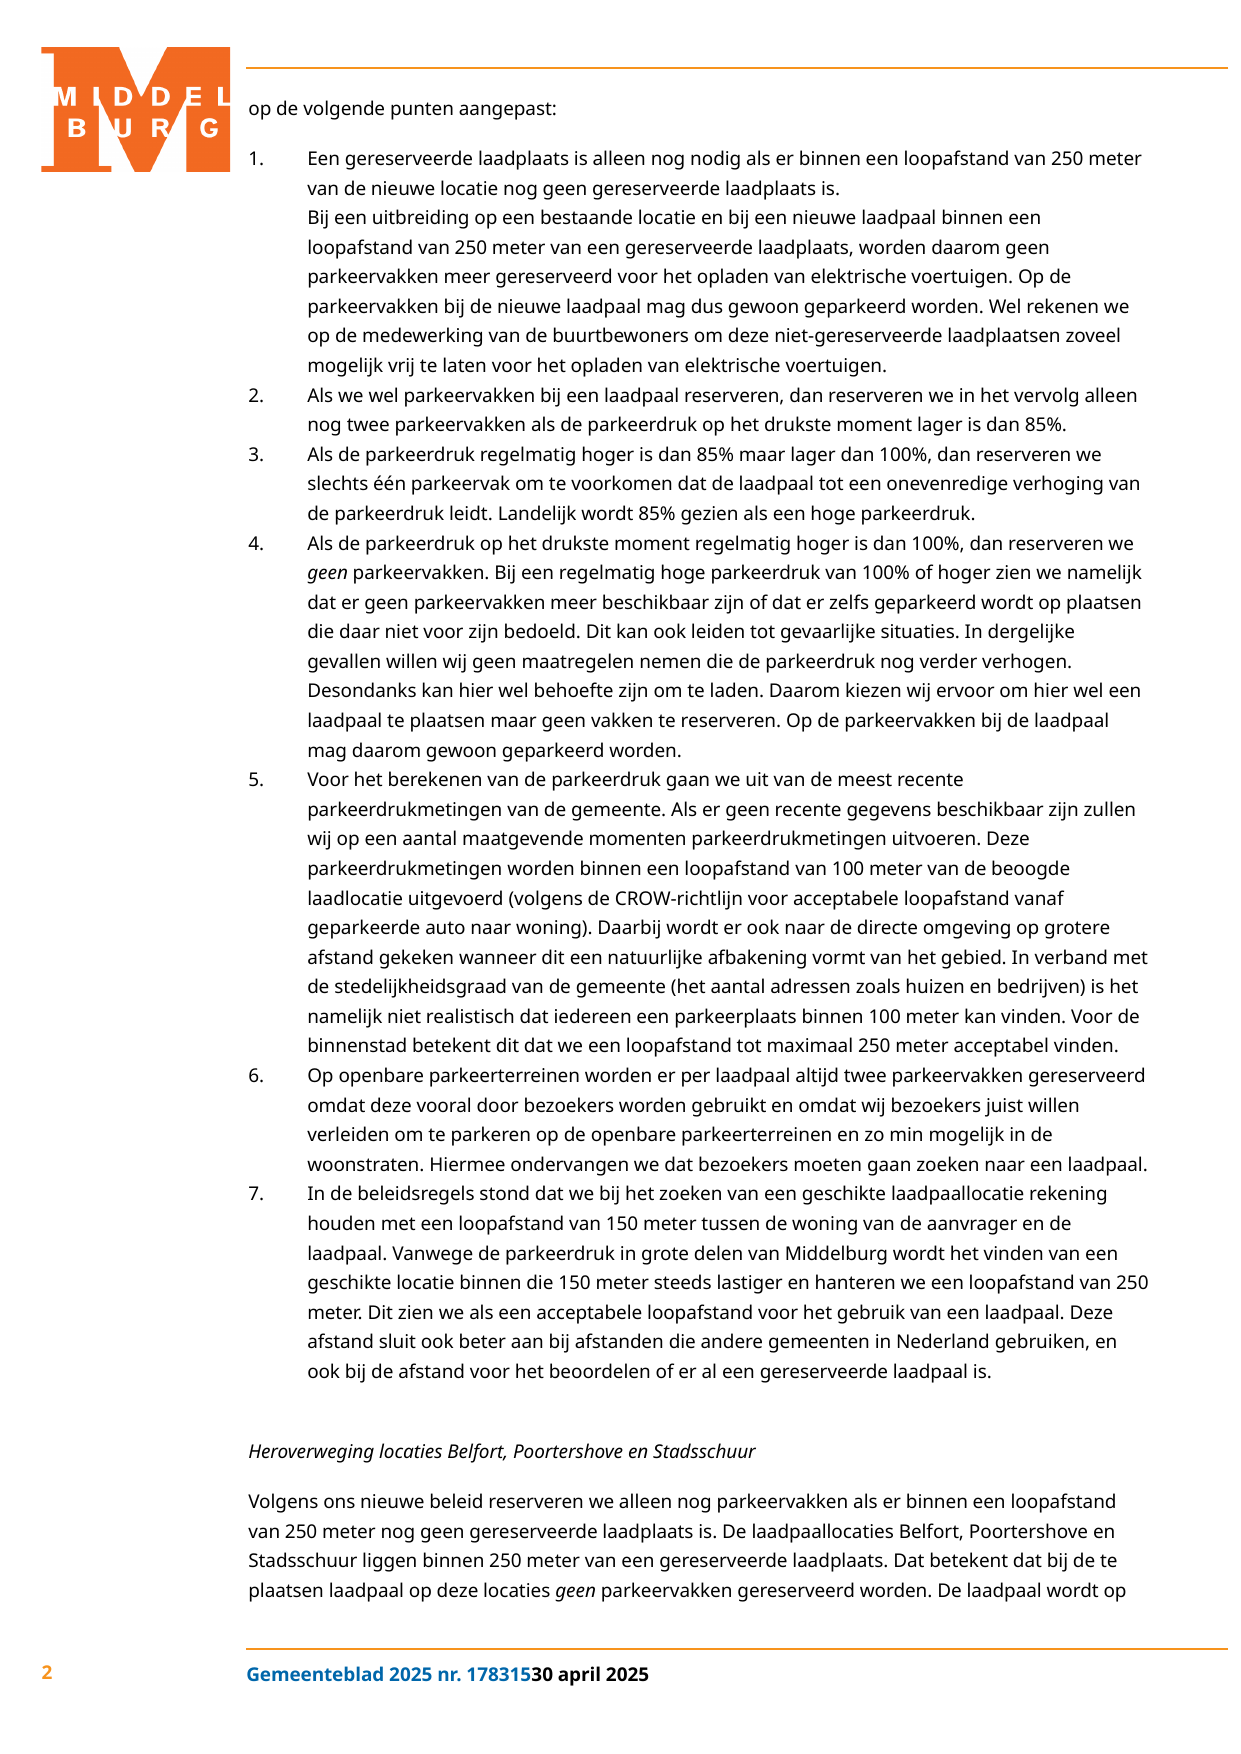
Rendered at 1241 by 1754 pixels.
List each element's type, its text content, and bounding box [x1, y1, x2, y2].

text Heroverweging locaties Belfort, Poortershove en Stadsschuur [248, 1438, 1152, 1464]
text Volgens ons nieuwe beleid reserveren we alleen nog parkeervakken als er binnen een loopafstand van 250 meter nog geen gereserveerde laadplaats is. De laadpaallocaties Belfort, Poortershove en Stadsschuur liggen binnen 250 meter van een gereserveerde laadplaats. Dat betekent dat bij de te plaatsen laadpaal op deze locaties geen parkeervakken gereserveerd worden. De laadpaal wordt op [248, 1488, 1152, 1603]
text op de volgende punten aangepast: [248, 95, 1152, 121]
list Bij een uitbreiding op een bestaande locatie en bij een nieuwe laadpaal binnen een loopafstand van 250 meter van een gereserveerde laadplaats, worden daarom geen parkeervakken meer gereserveerd voor het opladen van elektrische voertuigen. Op de parkeervakken bij de nieuwe laadpaal mag dus gewoon geparkeerd worden. Wel rekenen we op de medewerking van de buurtbewoners om deze niet-gereserveerde laadplaatsen zoveel mogelijk vrij te laten voor het opladen van elektrische voertuigen. [248, 204, 1152, 378]
picture [41, 47, 231, 172]
list Voor het berekenen van de parkeerdruk gaan we uit van de meest recente parkeerdrukmetingen van de gemeente. Als er geen recente gegevens beschikbaar zijn zullen wij op een aantal maatgevende momenten parkeerdrukmetingen uitvoeren. Deze parkeerdrukmetingen worden binnen een loopafstand van 100 meter van de beoogde laadlocatie uitgevoerd (volgens de CROW-richtlijn voor acceptabele loopafstand vanaf geparkeerde auto naar woning). Daarbij wordt er ook naar de directe omgeving op grotere afstand gekeken wanneer dit een natuurlijke afbakening vormt van het gebied. In verband met de stedelijkheidsgraad van de gemeente (het aantal adressen zoals huizen en bedrijven) is het namelijk niet realistisch dat iedereen een parkeerplaats binnen 100 meter kan vinden. Voor de binnenstad betekent dit dat we een loopafstand tot maximaal 250 meter acceptabel vinden. [248, 766, 1152, 1058]
list Als de parkeerdruk regelmatig hoger is dan 85% maar lager dan 100%, dan reserveren we slechts één parkeervak om te voorkomen dat de laadpaal tot een onevenredige verhoging van de parkeerdruk leidt. Landelijk wordt 85% gezien als een hoge parkeerdruk. [248, 441, 1152, 526]
list Als de parkeerdruk op het drukste moment regelmatig hoger is dan 100%, dan reserveren we geen parkeervakken. Bij een regelmatig hoge parkeerdruk van 100% of hoger zien we namelijk dat er geen parkeervakken meer beschikbaar zijn of dat er zelfs geparkeerd wordt op plaatsen die daar niet voor zijn bedoeld. Dit kan ook leiden tot gevaarlijke situaties. In dergelijke gevallen willen wij geen maatregelen nemen die de parkeerdruk nog verder verhogen. Desondanks kan hier wel behoefte zijn om te laden. Daarom kiezen wij ervoor om hier wel een laadpaal te plaatsen maar geen vakken te reserveren. Op de parkeervakken bij de laadpaal mag daarom gewoon geparkeerd worden. [248, 530, 1152, 763]
list Op openbare parkeerterreinen worden er per laadpaal altijd twee parkeervakken gereserveerd omdat deze vooral door bezoekers worden gebruikt en omdat wij bezoekers juist willen verleiden om te parkeren op de openbare parkeerterreinen en zo min mogelijk in de woonstraten. Hiermee ondervangen we dat bezoekers moeten gaan zoeken naar een laadpaal. [248, 1062, 1152, 1177]
list Als we wel parkeervakken bij een laadpaal reserveren, dan reserveren we in het vervolg alleen nog twee parkeervakken als de parkeerdruk op het drukste moment lager is dan 85%. [248, 382, 1152, 437]
list Een gereserveerde laadplaats is alleen nog nodig als er binnen een loopafstand van 250 meter van de nieuwe locatie nog geen gereserveerde laadplaats is. [248, 145, 1152, 201]
list In de beleidsregels stond dat we bij het zoeken van een geschikte laadpaallocatie rekening houden met een loopafstand van 150 meter tussen de woning van de aanvrager en de laadpaal. Vanwege de parkeerdruk in grote delen van Middelburg wordt het vinden van een geschikte locatie binnen die 150 meter steeds lastiger en hanteren we een loopafstand van 250 meter. Dit zien we als een acceptabele loopafstand voor het gebruik van een laadpaal. Deze afstand sluit ook beter aan bij afstanden die andere gemeenten in Nederland gebruiken, en ook bij de afstand voor het beoordelen of er al een gereserveerde laadpaal is. [248, 1181, 1152, 1384]
